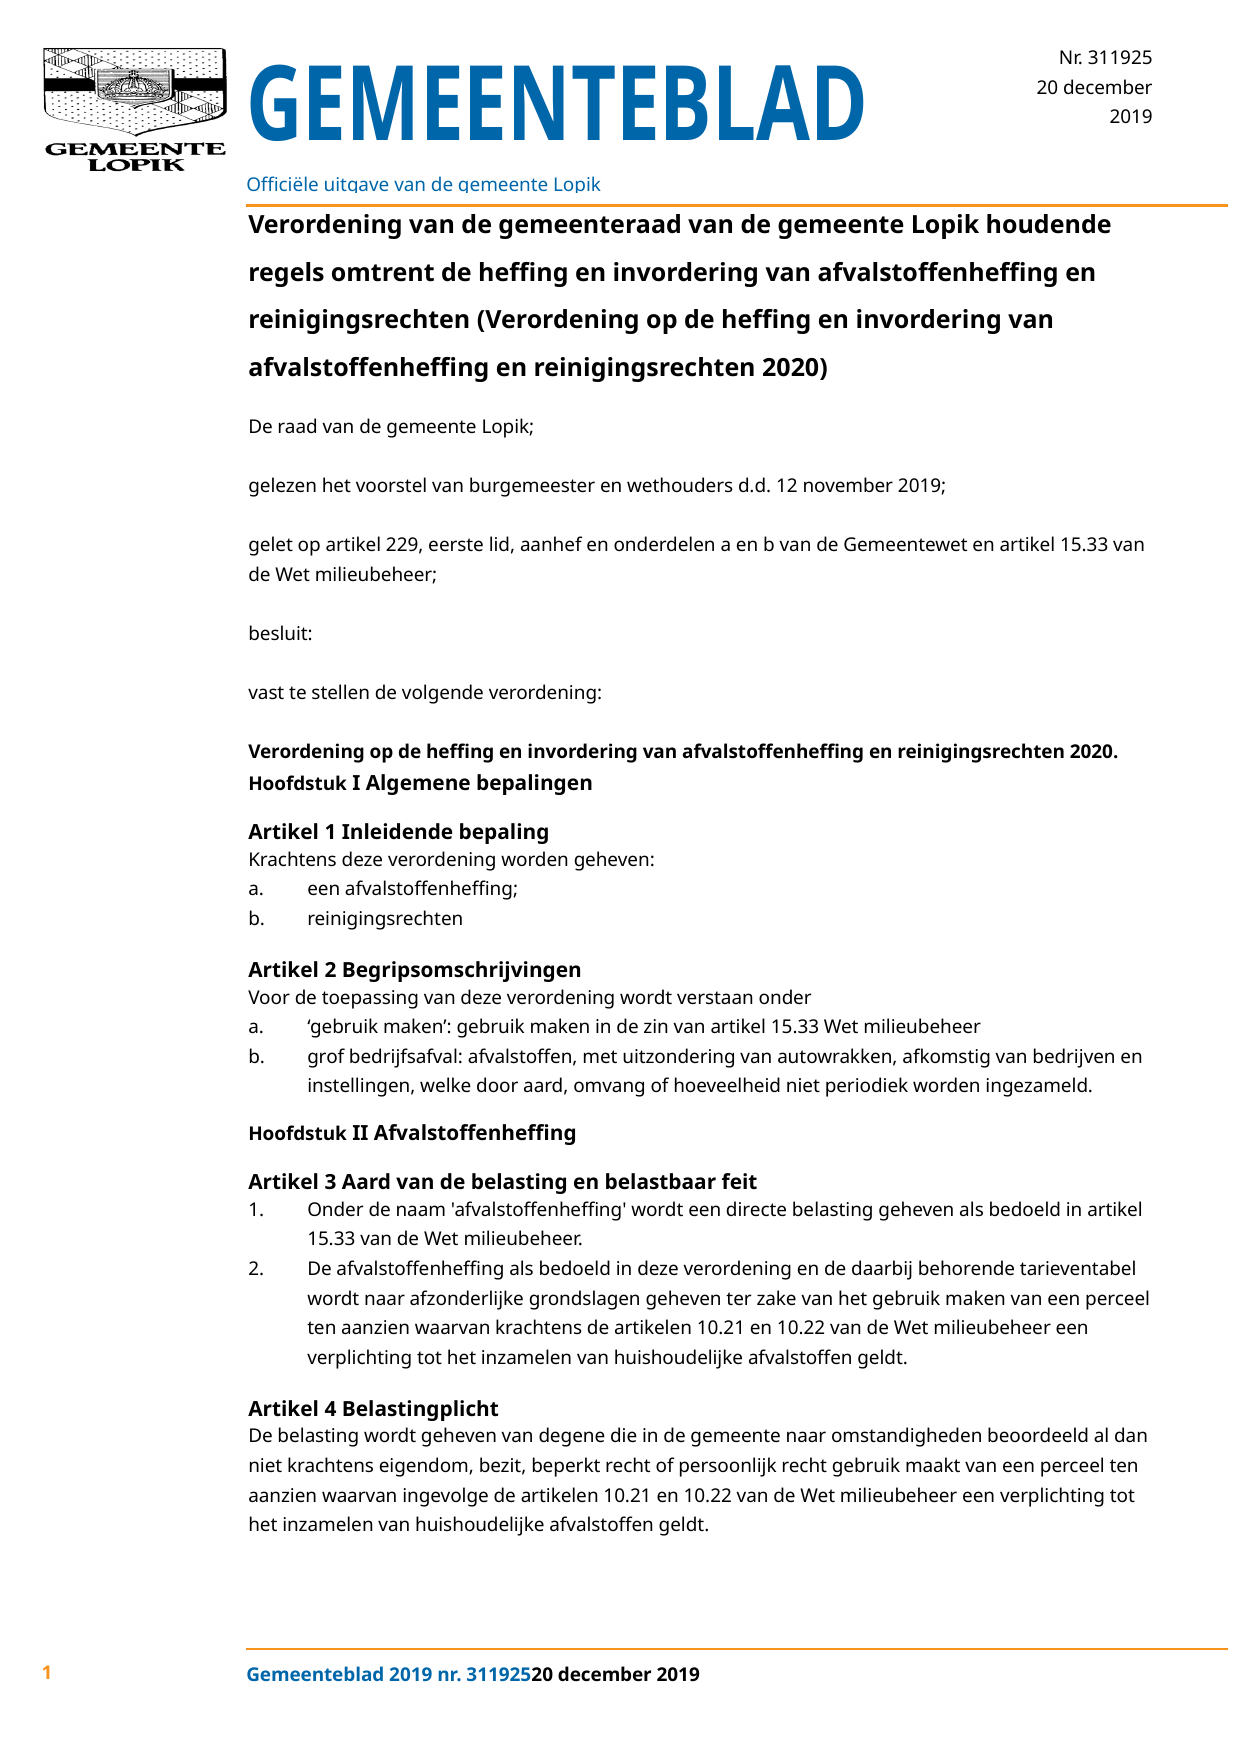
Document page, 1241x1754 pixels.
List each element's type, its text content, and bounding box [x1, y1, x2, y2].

text besluit: [248, 620, 1152, 646]
text Artikel 3 Aard van de belasting en belastbaar feit [248, 1167, 1152, 1196]
list ‘gebruik maken’: gebruik maken in de zin van artikel 15.33 Wet milieubeheer [248, 1013, 1152, 1039]
list reinigingsrechten [248, 905, 1152, 931]
text Hoofdstuk II Afvalstoffenheffing [248, 1118, 1152, 1147]
text gelezen het voorstel van burgemeester en wethouders d.d. 12 november 2019; [248, 472, 1152, 498]
text Artikel 4 Belastingplicht [248, 1394, 1152, 1423]
text De raad van de gemeente Lopik; [248, 413, 1152, 439]
text Hoofdstuk I Algemene bepalingen [248, 768, 1152, 797]
text gelet op artikel 229, eerste lid, aanhef en onderdelen a en b van de Gemeentewet en artikel 15.33 van de Wet milieubeheer; [248, 531, 1152, 587]
text De belasting wordt geheven van degene die in de gemeente naar omstandigheden beoordeeld al dan niet krachtens eigendom, bezit, beperkt recht of persoonlijk recht gebruik maakt van een perceel ten aanzien waarvan ingevolge de artikelen 10.21 en 10.22 van de Wet milieubeheer een verplichting tot het inzamelen van huishoudelijke afvalstoffen geldt. [248, 1423, 1152, 1537]
text Verordening op de heffing en invordering van afvalstoffenheffing en reinigingsrechten 2020. [248, 738, 1152, 764]
text Krachtens deze verordening worden geheven: [248, 846, 1152, 872]
list Onder de naam 'afvalstoffenheffing' wordt een directe belasting geheven als bedoeld in artikel 15.33 van de Wet milieubeheer. [248, 1196, 1152, 1251]
list De afvalstoffenheffing als bedoeld in deze verordening en de daarbij behorende tarieventabel wordt naar afzonderlijke grondslagen geheven ter zake van het gebruik maken van een perceel ten aanzien waarvan krachtens de artikelen 10.21 en 10.22 van de Wet milieubeheer een verplichting tot het inzamelen van huishoudelijke afvalstoffen geldt. [248, 1255, 1152, 1369]
list grof bedrijfsafval: afvalstoffen, met uitzondering van autowrakken, afkomstig van bedrijven en instellingen, welke door aard, omvang of hoeveelheid niet periodiek worden ingezameld. [248, 1043, 1152, 1098]
text Artikel 2 Begripsomschrijvingen [248, 955, 1152, 984]
list een afvalstoffenheffing; [248, 875, 1152, 901]
picture [41, 47, 231, 172]
text Voor de toepassing van deze verordening wordt verstaan onder [248, 984, 1152, 1009]
text Artikel 1 Inleidende bepaling [248, 817, 1152, 846]
text vast te stellen de volgende verordening: [248, 679, 1152, 705]
text Verordening van de gemeenteraad van de gemeente Lopik houdende regels omtrent de heffing en invordering van afvalstoffenheffing en reinigingsrechten (Verordening op de heffing en invordering van afvalstoffenheffing en reinigingsrechten 2020) [248, 207, 1152, 384]
